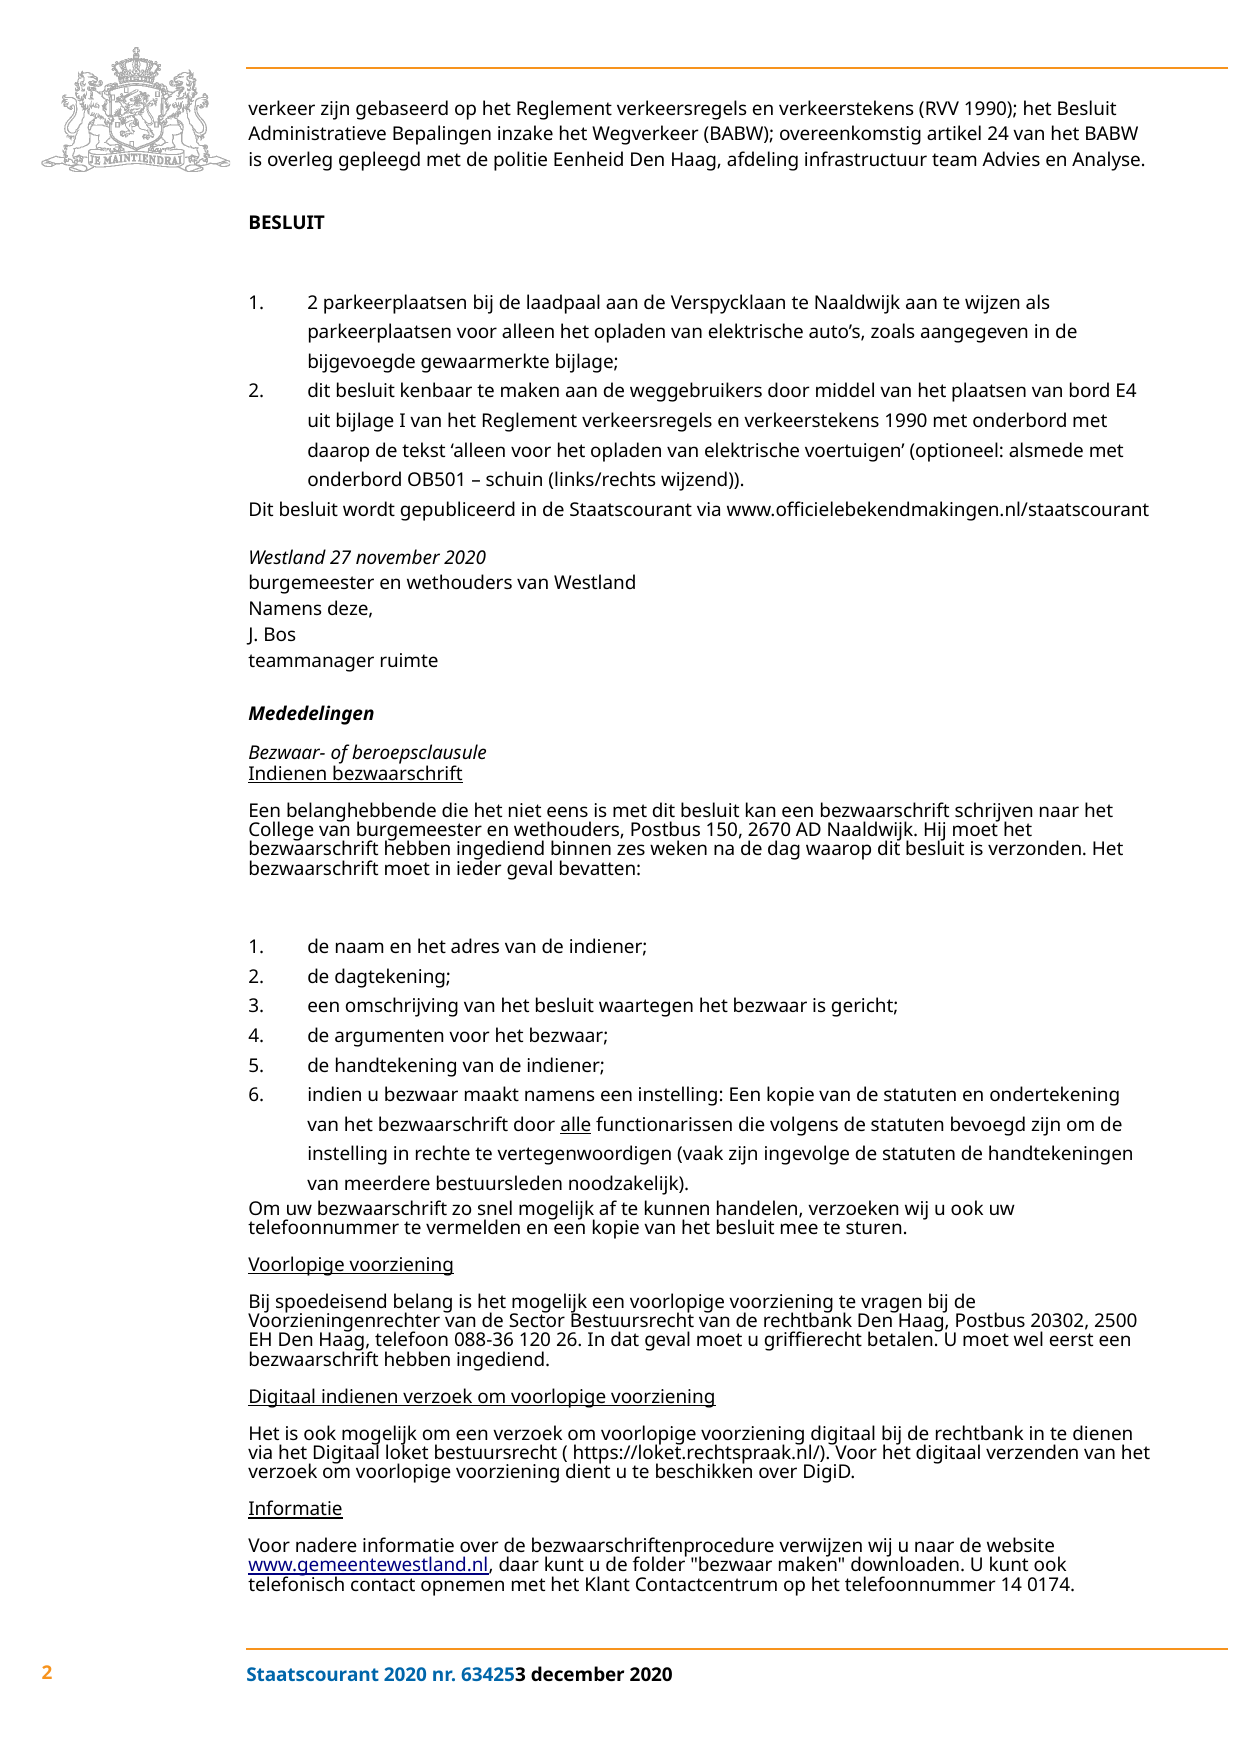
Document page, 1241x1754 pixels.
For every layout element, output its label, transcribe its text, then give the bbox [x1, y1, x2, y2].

text Namens deze, [248, 595, 1152, 621]
text Voor nadere informatie over de bezwaarschriftenprocedure verwijzen wij u naar de website www.gemeentewestland.nl, daar kunt u de folder "bezwaar maken" downloaden. U kunt ook telefonisch contact opnemen met het Klant Contactcentrum op het telefoonnummer 14 0174. [248, 1537, 1152, 1595]
text Mededelingen [248, 700, 1152, 725]
list de dagtekening; [248, 963, 1152, 989]
list de argumenten voor het bezwaar; [248, 1022, 1152, 1048]
text Voorlopige voorziening [248, 1256, 1152, 1275]
text Om uw bezwaarschrift zo snel mogelijk af te kunnen handelen, verzoeken wij u ook uw telefoonnummer te vermelden en een kopie van het besluit mee te sturen. [248, 1200, 1152, 1238]
text burgemeester en wethouders van Westland [248, 569, 1152, 595]
list een omschrijving van het besluit waartegen het bezwaar is gericht; [248, 993, 1152, 1018]
picture [41, 47, 231, 172]
text teammanager ruimte [248, 647, 1152, 672]
list indien u bezwaar maakt namens een instelling: Een kopie van de statuten en ondertekening van het bezwaarschrift door alle functionarissen die volgens de statuten bevoegd zijn om de instelling in rechte te vertegenwoordigen (vaak zijn ingevolge de statuten de handtekeningen van meerdere bestuursleden noodzakelijk). [248, 1081, 1152, 1196]
text Digitaal indienen verzoek om voorlopige voorziening [248, 1388, 1152, 1407]
list de naam en het adres van de indiener; [248, 933, 1152, 959]
text Dit besluit wordt gepubliceerd in de Staatscourant via www.officielebekendmakingen.nl/staatscourant [248, 496, 1152, 522]
text Een belanghebbende die het niet eens is met dit besluit kan een bezwaarschrift schrijven naar het College van burgemeester en wethouders, Postbus 150, 2670 AD Naaldwijk. Hij moet het bezwaarschrift hebben ingediend binnen zes weken na de dag waarop dit besluit is verzonden. Het bezwaarschrift moet in ieder geval bevatten: [248, 802, 1152, 879]
text BESLUIT [248, 209, 1152, 235]
list de handtekening van de indiener; [248, 1052, 1152, 1077]
text Informatie [248, 1500, 1152, 1519]
list dit besluit kenbaar te maken aan de weggebruikers door middel van het plaatsen van bord E4 uit bijlage I van het Reglement verkeersregels en verkeerstekens 1990 met onderbord met daarop de tekst ‘alleen voor het opladen van elektrische voertuigen’ (optioneel: alsmede met onderbord OB501 – schuin (links/rechts wijzend)). [248, 378, 1152, 492]
text J. Bos [248, 621, 1152, 647]
text Westland 27 november 2020 [248, 544, 1152, 569]
list 2 parkeerplaatsen bij de laadpaal aan de Verspycklaan te Naaldwijk aan te wijzen als parkeerplaatsen voor alleen het opladen van elektrische auto’s, zoals aangegeven in de bijgevoegde gewaarmerkte bijlage; [248, 289, 1152, 374]
text Indienen bezwaarschrift [248, 765, 1152, 784]
text Bezwaar- of beroepsclausule [248, 739, 1152, 765]
text verkeer zijn gebaseerd op het Reglement verkeersregels en verkeerstekens (RVV 1990); het Besluit Administratieve Bepalingen inzake het Wegverkeer (BABW); overeenkomstig artikel 24 van het BABW is overleg gepleegd met de politie Eenheid Den Haag, afdeling infrastructuur team Advies en Analyse. [248, 95, 1152, 172]
text Het is ook mogelijk om een verzoek om voorlopige voorziening digitaal bij de rechtbank in te dienen via het Digitaal loket bestuursrecht ( https://loket.rechtspraak.nl/). Voor het digitaal verzenden van het verzoek om voorlopige voorziening dient u te beschikken over DigiD. [248, 1425, 1152, 1482]
text Bij spoedeisend belang is het mogelijk een voorlopige voorziening te vragen bij de Voorzieningenrechter van de Sector Bestuursrecht van de rechtbank Den Haag, Postbus 20302, 2500 EH Den Haag, telefoon 088-36 120 26. In dat geval moet u griffierecht betalen. U moet wel eerst een bezwaarschrift hebben ingediend. [248, 1293, 1152, 1370]
